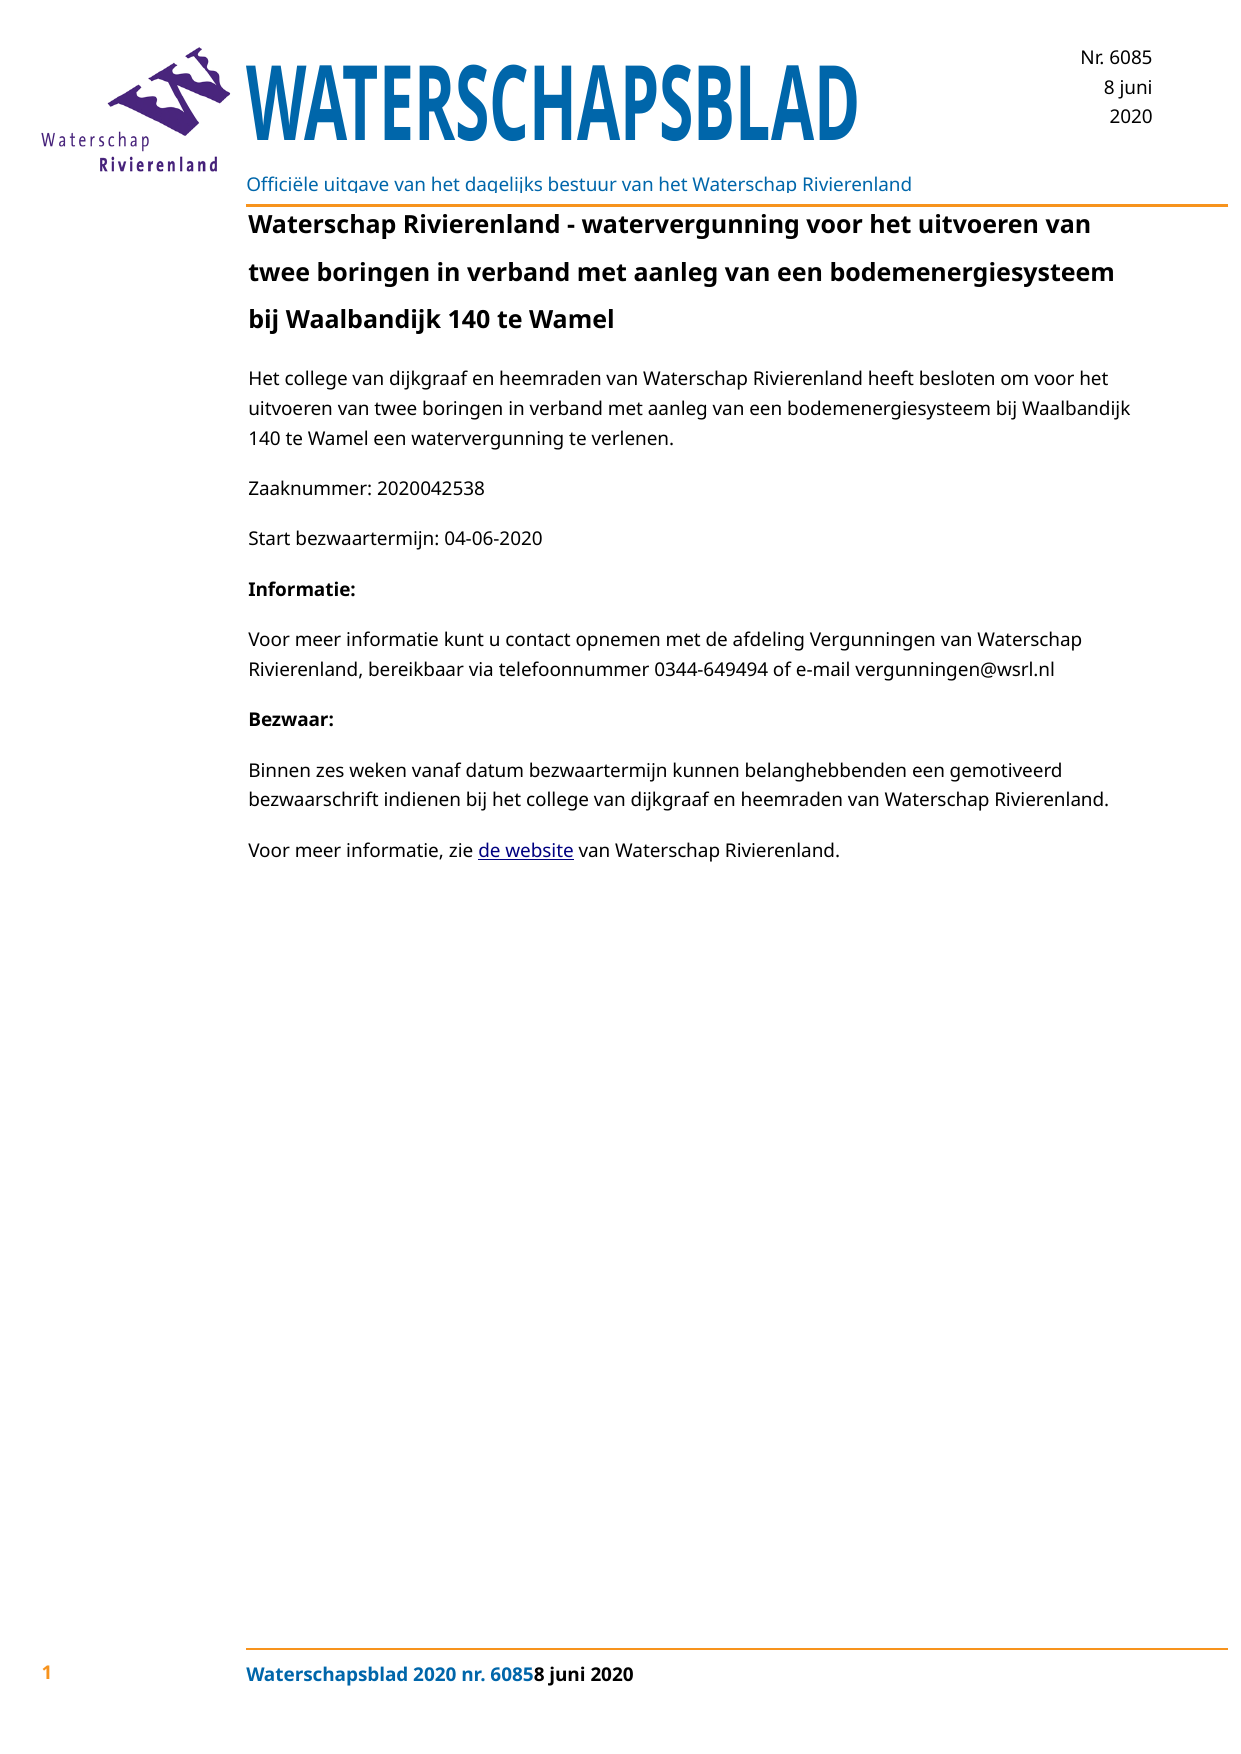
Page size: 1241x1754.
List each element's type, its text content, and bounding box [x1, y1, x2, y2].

text Bezwaar: [248, 706, 1152, 732]
text Voor meer informatie kunt u contact opnemen met de afdeling Vergunningen van Waterschap Rivierenland, bereikbaar via telefoonnummer 0344-649494 of e-mail vergunningen@wsrl.nl [248, 626, 1152, 682]
text Informatie: [248, 576, 1152, 602]
text Het college van dijkgraaf en heemraden van Waterschap Rivierenland heeft besloten om voor het uitvoeren van twee boringen in verband met aanleg van een bodemenergiesysteem bij Waalbandijk 140 te Wamel een watervergunning te verlenen. [248, 366, 1152, 450]
picture [41, 47, 231, 172]
text Start bezwaartermijn: 04-06-2020 [248, 526, 1152, 551]
text Voor meer informatie, zie de website van Waterschap Rivierenland. [248, 837, 1152, 862]
text Waterschap Rivierenland - watervergunning voor het uitvoeren van twee boringen in verband met aanleg van een bodemenergiesysteem bij Waalbandijk 140 te Wamel [248, 207, 1152, 336]
text Zaaknummer: 2020042538 [248, 475, 1152, 501]
text Binnen zes weken vanaf datum bezwaartermijn kunnen belanghebbenden een gemotiveerd bezwaarschrift indienen bij het college van dijkgraaf en heemraden van Waterschap Rivierenland. [248, 757, 1152, 812]
